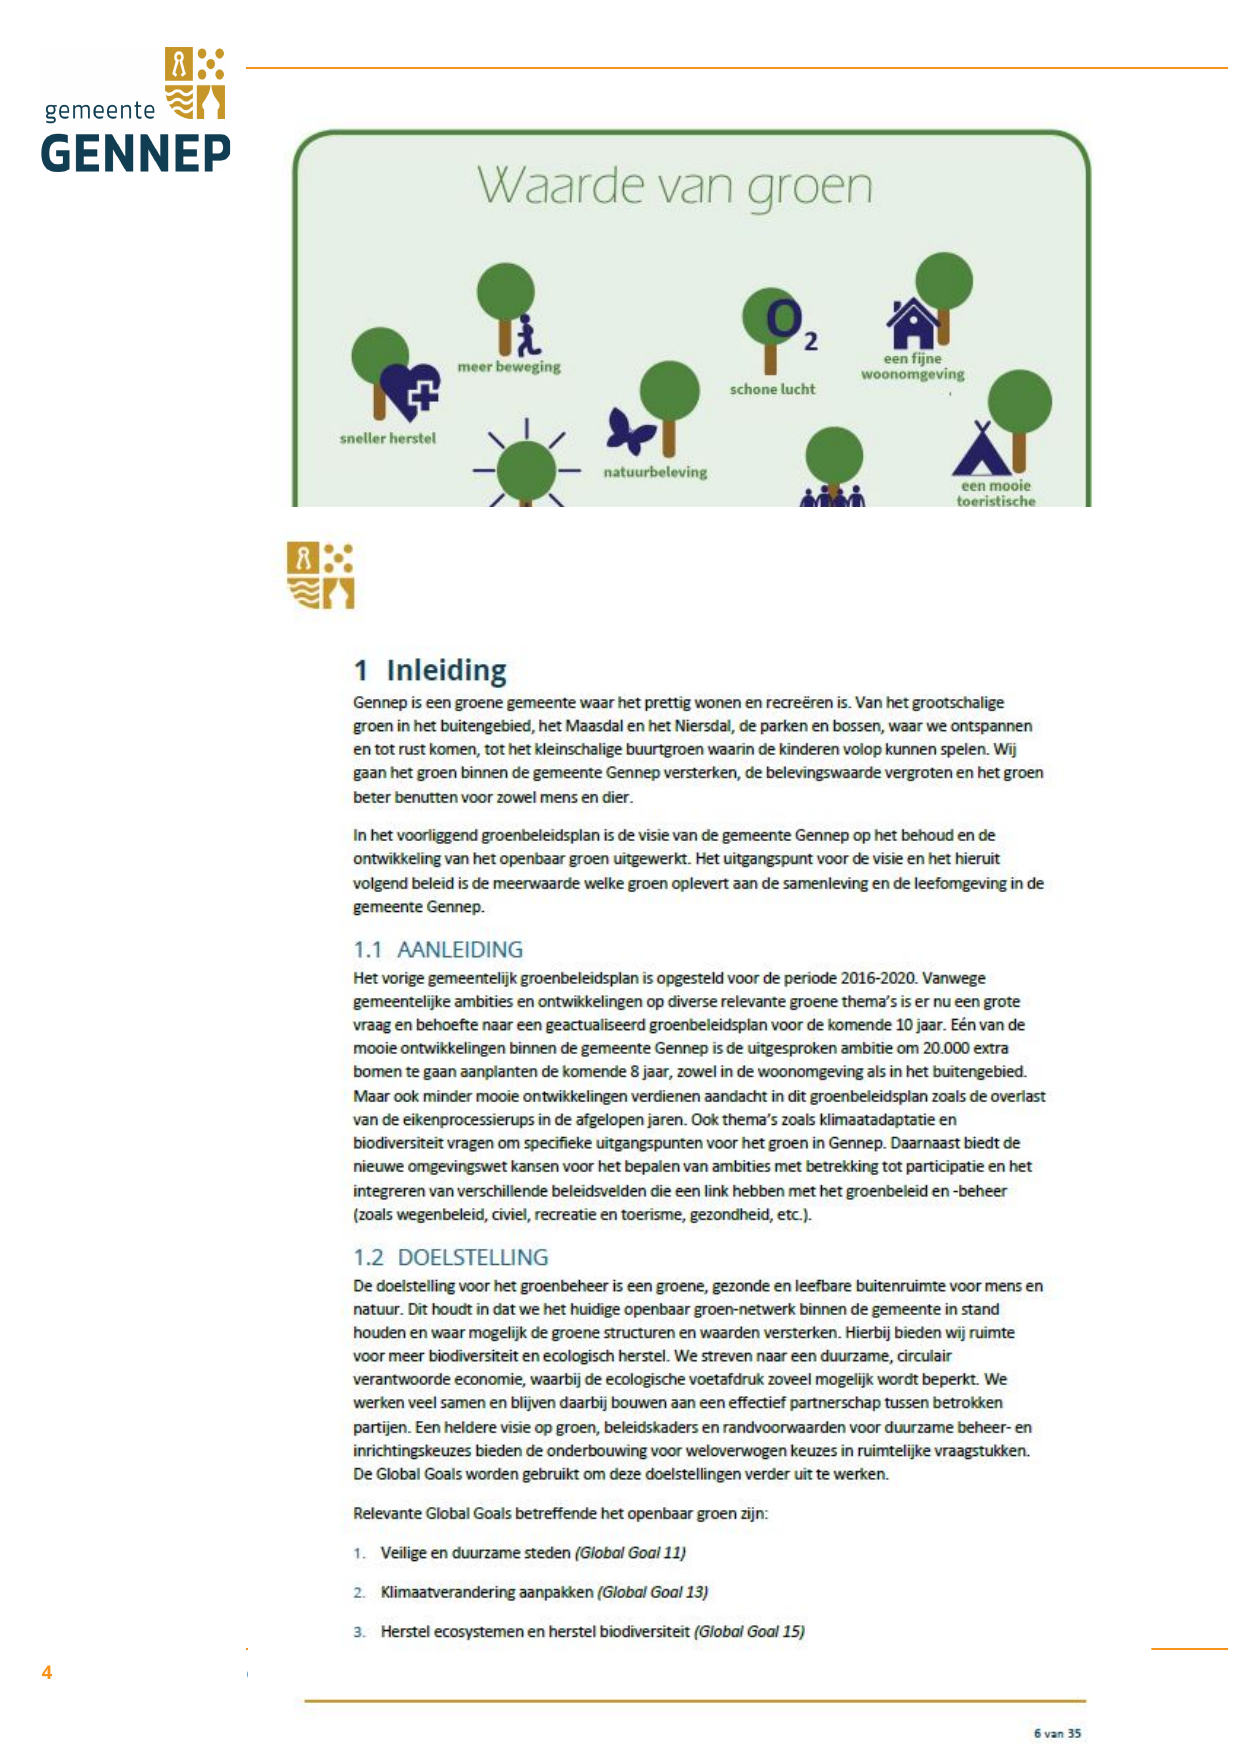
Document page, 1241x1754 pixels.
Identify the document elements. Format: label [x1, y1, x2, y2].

picture [248, 94, 1152, 1754]
picture [41, 47, 231, 172]
